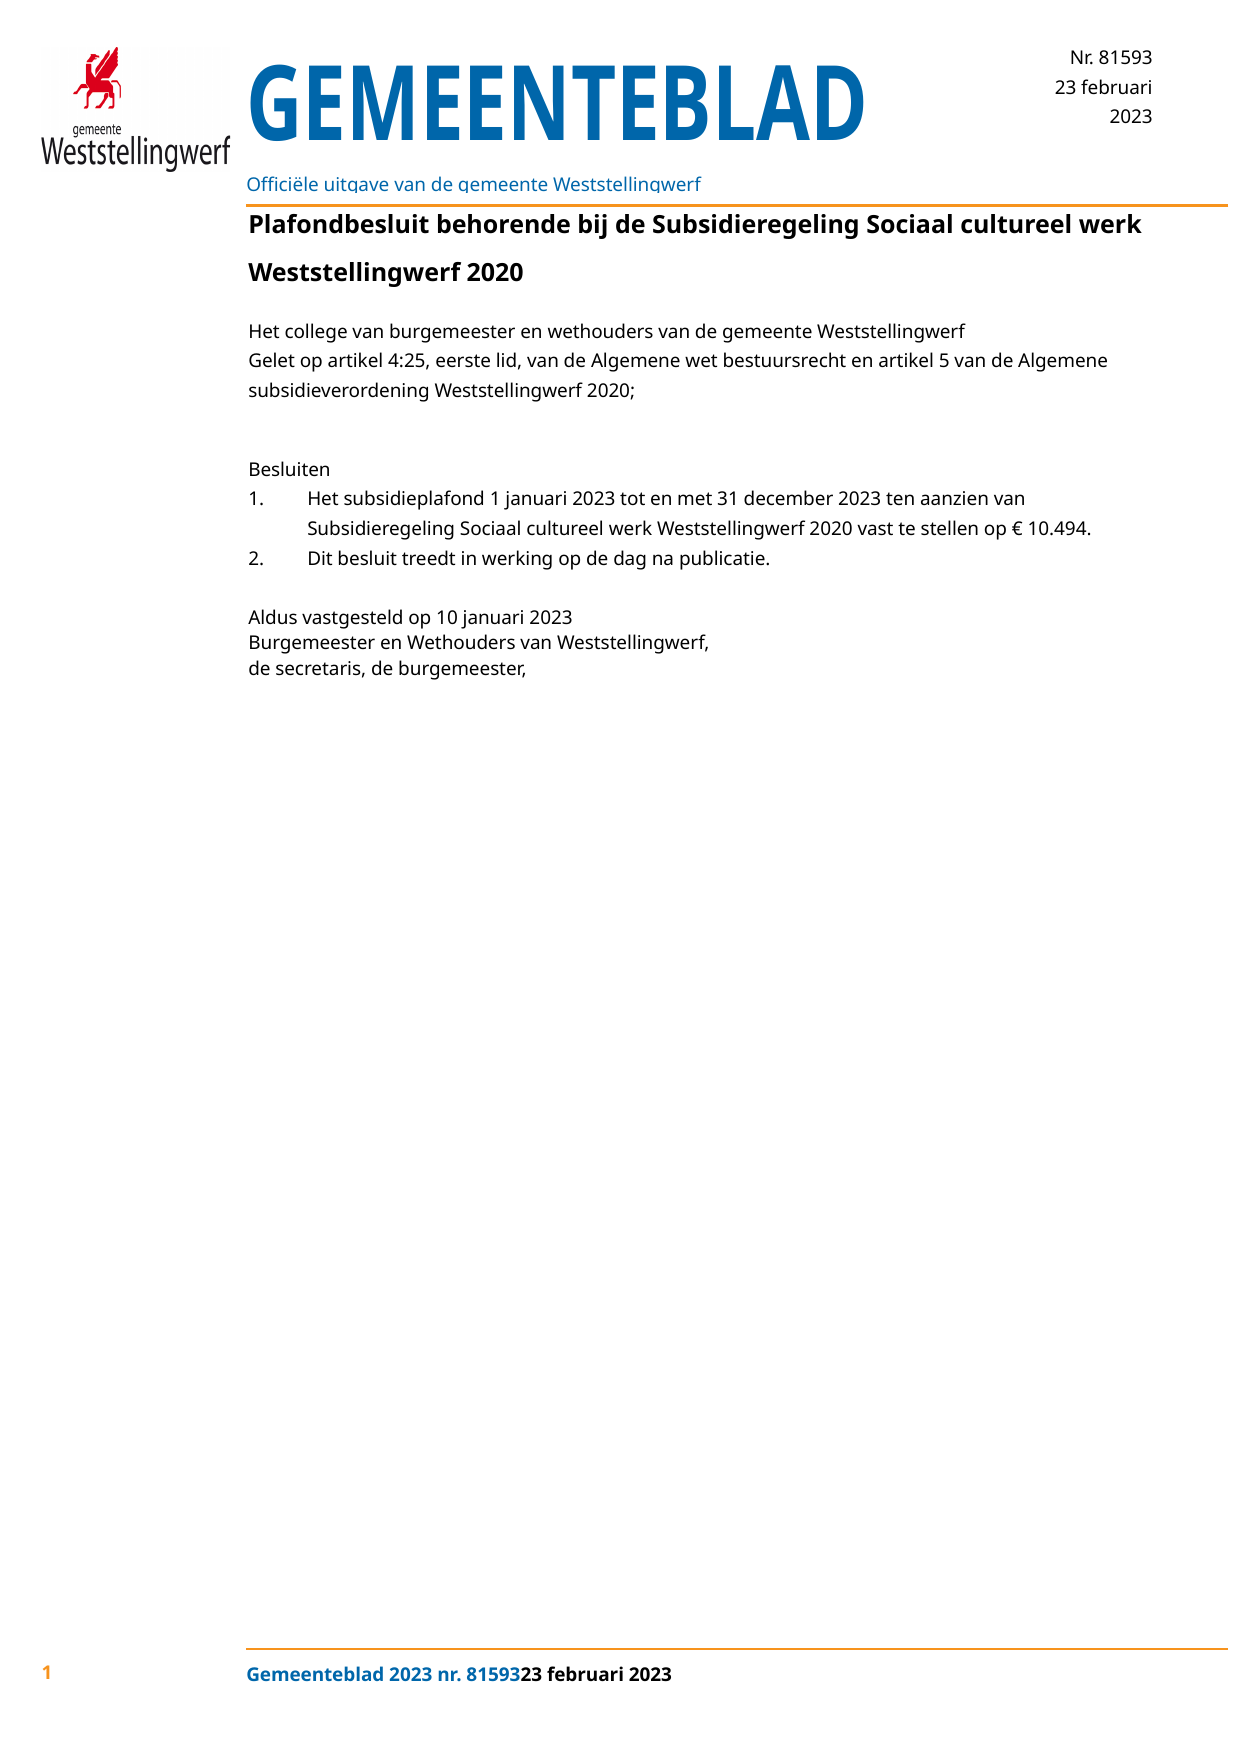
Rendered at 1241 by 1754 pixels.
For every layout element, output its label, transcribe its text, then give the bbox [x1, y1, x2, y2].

text de secretaris, de burgemeester, [248, 655, 1152, 681]
text Gelet op artikel 4:25, eerste lid, van de Algemene wet bestuursrecht en artikel 5 van de Algemene subsidieverordening Weststellingwerf 2020; [248, 347, 1152, 403]
text Aldus vastgesteld op 10 januari 2023 [248, 604, 1152, 629]
list Het subsidieplafond 1 januari 2023 tot en met 31 december 2023 ten aanzien van Subsidieregeling Sociaal cultureel werk Weststellingwerf 2020 vast te stellen op € 10.494. [248, 486, 1152, 541]
text Besluiten [248, 456, 1152, 482]
text Het college van burgemeester en wethouders van de gemeente Weststellingwerf [248, 318, 1152, 344]
text Burgemeester en Wethouders van Weststellingwerf, [248, 629, 1152, 655]
text Plafondbesluit behorende bij de Subsidieregeling Sociaal cultureel werk Weststellingwerf 2020 [248, 207, 1152, 288]
picture [41, 47, 231, 172]
list Dit besluit treedt in werking op de dag na publicatie. [248, 545, 1152, 570]
